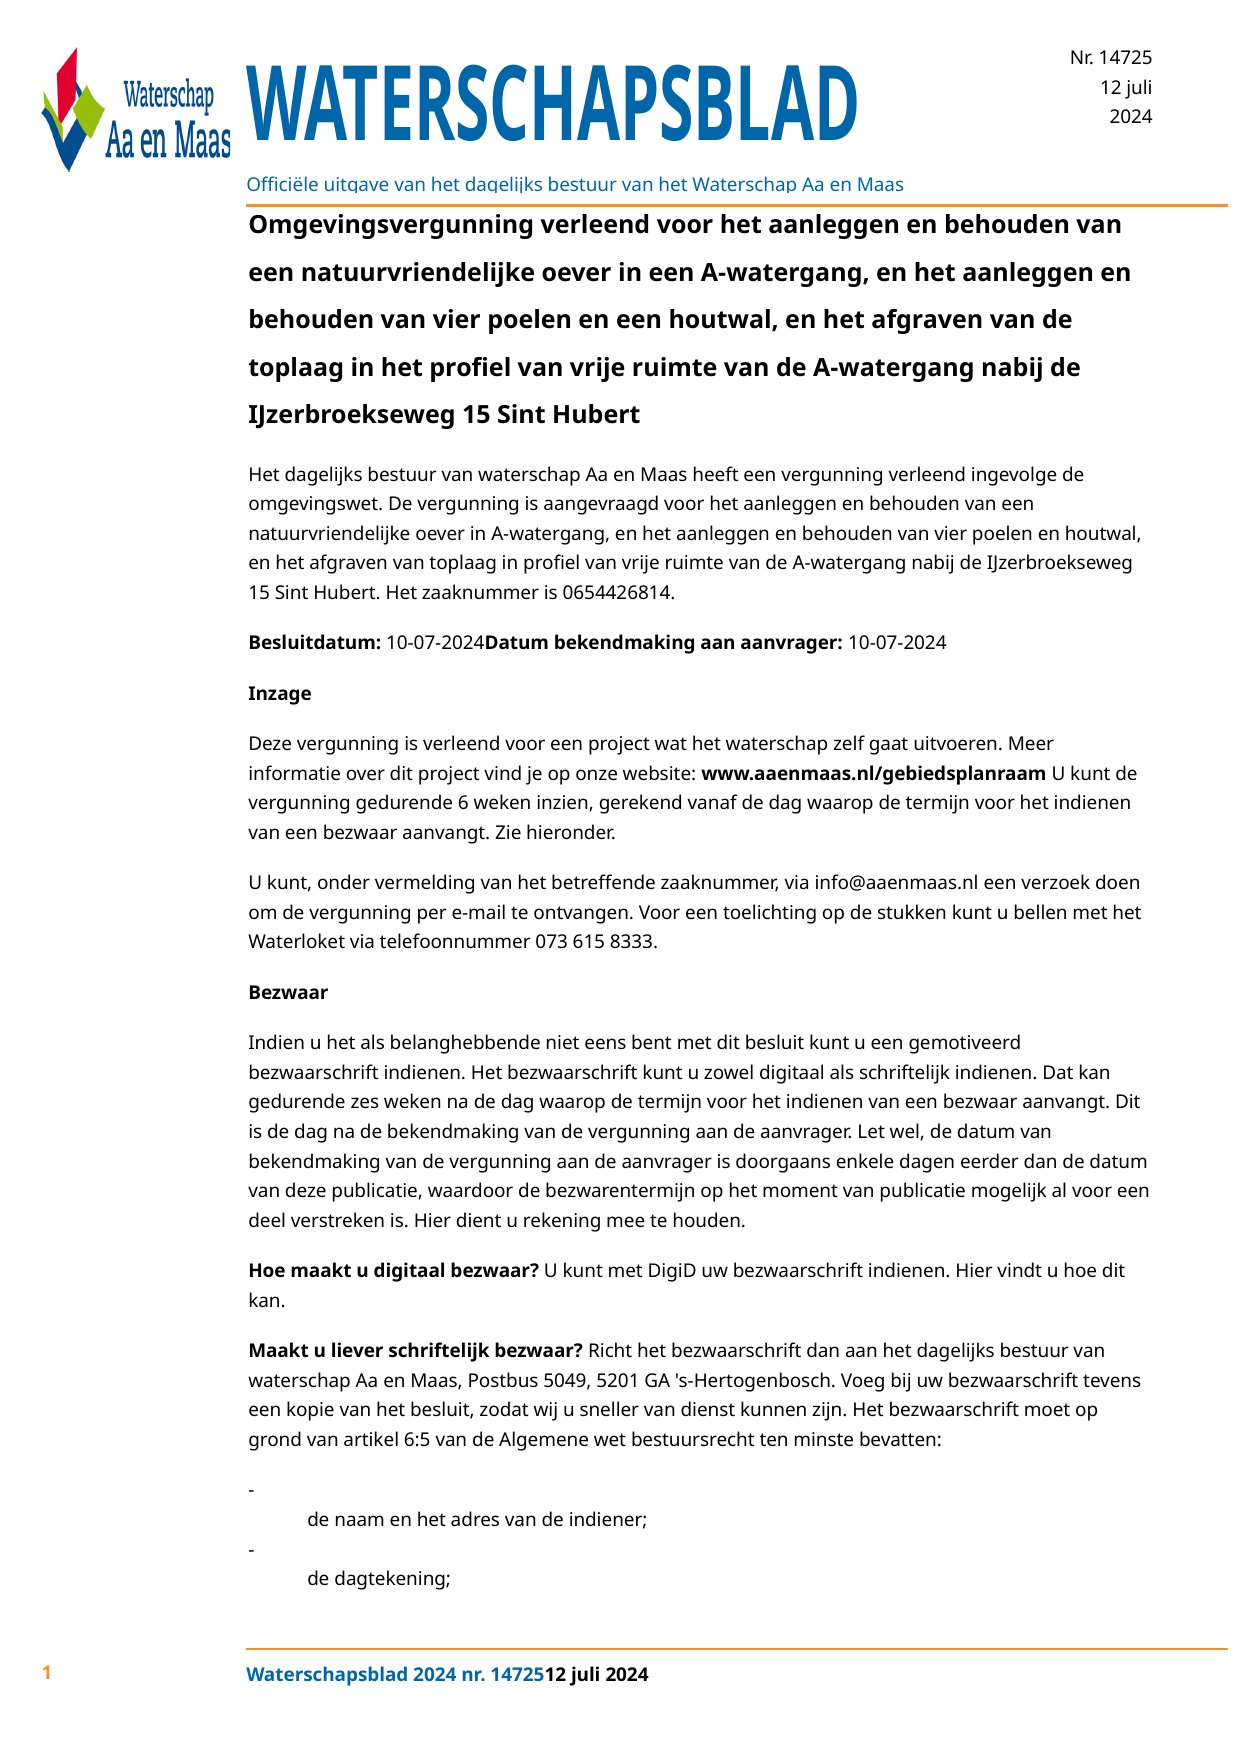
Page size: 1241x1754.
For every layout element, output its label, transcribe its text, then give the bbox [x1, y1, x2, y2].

text Het dagelijks bestuur van waterschap Aa en Maas heeft een vergunning verleend ingevolge de omgevingswet. De vergunning is aangevraagd voor het aanleggen en behouden van een natuurvriendelijke oever in A-watergang, en het aanleggen en behouden van vier poelen en houtwal, en het afgraven van toplaag in profiel van vrije ruimte van de A-watergang nabij de IJzerbroekseweg 15 Sint Hubert. Het zaaknummer is 0654426814. [248, 461, 1152, 605]
picture [41, 47, 231, 172]
text Deze vergunning is verleend voor een project wat het waterschap zelf gaat uitvoeren. Meer informatie over dit project vind je op onze website: www.aaenmaas.nl/gebiedsplanraam U kunt de vergunning gedurende 6 weken inzien, gerekend vanaf de dag waarop de termijn voor het indienen van een bezwaar aanvangt. Zie hieronder. [248, 730, 1152, 845]
text Indien u het als belanghebbende niet eens bent met dit besluit kunt u een gemotiveerd bezwaarschrift indienen. Het bezwaarschrift kunt u zowel digitaal als schriftelijk indienen. Dat kan gedurende zes weken na de dag waarop de termijn voor het indienen van een bezwaar aanvangt. Dit is de dag na de bekendmaking van de vergunning aan de aanvrager. Let wel, de datum van bekendmaking van de vergunning aan de aanvrager is doorgaans enkele dagen eerder dan de datum van deze publicatie, waardoor de bezwarentermijn op het moment van publicatie mogelijk al voor een deel verstreken is. Hier dient u rekening mee te houden. [248, 1029, 1152, 1233]
list de dagtekening; [248, 1565, 1152, 1591]
text U kunt, onder vermelding van het betreffende zaaknummer, via info@aaenmaas.nl een verzoek doen om de vergunning per e-mail te ontvangen. Voor een toelichting op de stukken kunt u bellen met het Waterloket via telefoonnummer 073 615 8333. [248, 869, 1152, 954]
text Inzage [248, 680, 1152, 706]
list de naam en het adres van de indiener; [248, 1506, 1152, 1532]
text Hoe maakt u digitaal bezwaar? U kunt met DigiD uw bezwaarschrift indienen. Hier vindt u hoe dit kan. [248, 1257, 1152, 1313]
text Besluitdatum: 10-07-2024Datum bekendmaking aan aanvrager: 10-07-2024 [248, 629, 1152, 655]
text Maakt u liever schriftelijk bezwaar? Richt het bezwaarschrift dan aan het dagelijks bestuur van waterschap Aa en Maas, Postbus 5049, 5201 GA 's-Hertogenbosch. Voeg bij uw bezwaarschrift tevens een kopie van het besluit, zodat wij u sneller van dienst kunnen zijn. Het bezwaarschrift moet op grond van artikel 6:5 van de Algemene wet bestuursrecht ten minste bevatten: [248, 1337, 1152, 1452]
text Omgevingsvergunning verleend voor het aanleggen en behouden van een natuurvriendelijke oever in een A-watergang, en het aanleggen en behouden van vier poelen en een houtwal, en het afgraven van de toplaag in het profiel van vrije ruimte van de A-watergang nabij de IJzerbroekseweg 15 Sint Hubert [248, 207, 1152, 431]
text Bezwaar [248, 979, 1152, 1005]
